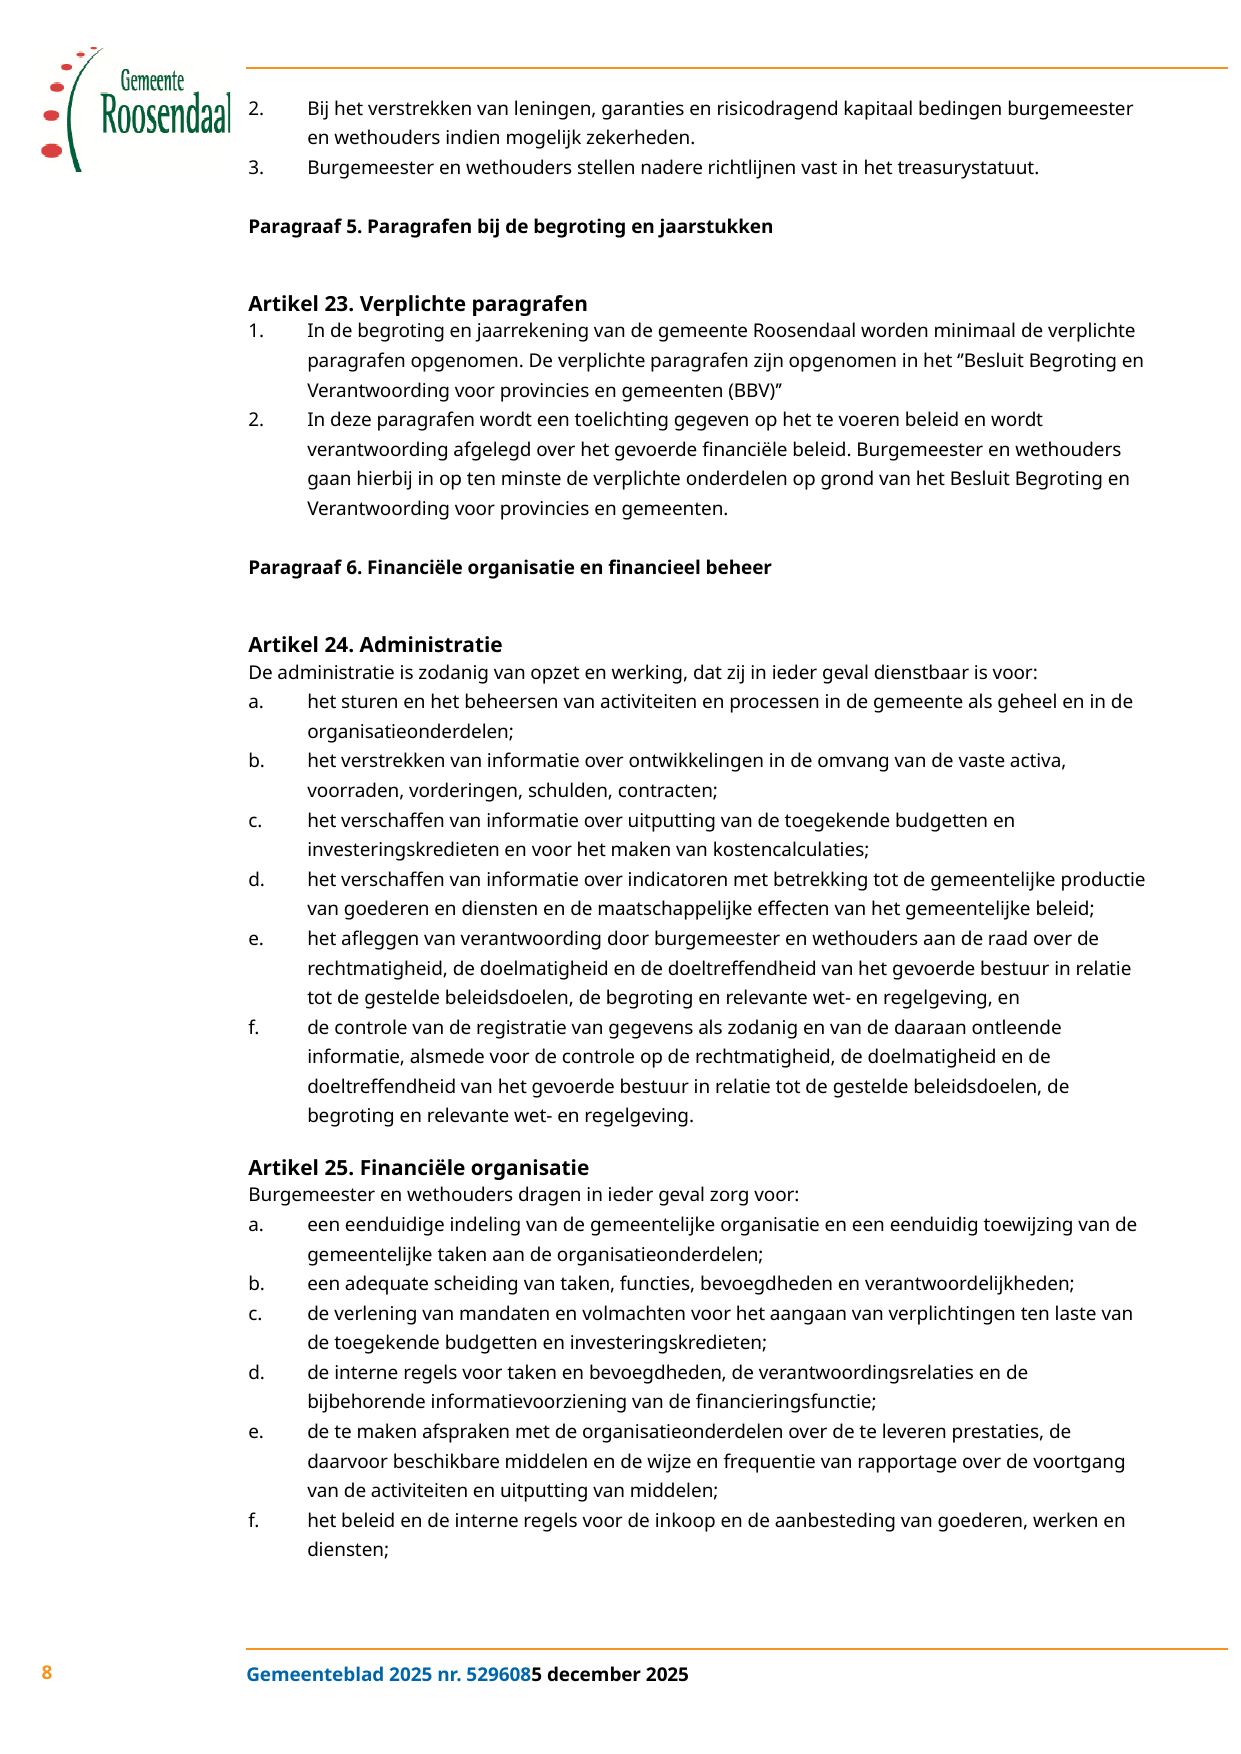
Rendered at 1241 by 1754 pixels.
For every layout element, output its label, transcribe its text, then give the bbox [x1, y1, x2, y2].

list In deze paragrafen wordt een toelichting gegeven op het te voeren beleid en wordt verantwoording afgelegd over het gevoerde financiële beleid. Burgemeester en wethouders gaan hierbij in op ten minste de verplichte onderdelen op grond van het Besluit Begroting en Verantwoording voor provincies en gemeenten. [248, 406, 1152, 521]
list het beleid en de interne regels voor de inkoop en de aanbesteding van goederen, werken en diensten; [248, 1507, 1152, 1562]
text Paragraaf 6. Financiële organisatie en financieel beheer [248, 554, 1152, 580]
list een adequate scheiding van taken, functies, bevoegdheden en verantwoordelijkheden; [248, 1270, 1152, 1296]
picture [41, 47, 231, 172]
list het verschaffen van informatie over uitputting van de toegekende budgetten en investeringskredieten en voor het maken van kostencalculaties; [248, 807, 1152, 862]
list het sturen en het beheersen van activiteiten en processen in de gemeente als geheel en in de organisatieonderdelen; [248, 688, 1152, 744]
list een eenduidige indeling van de gemeentelijke organisatie en een eenduidig toewijzing van de gemeentelijke taken aan de organisatieonderdelen; [248, 1211, 1152, 1266]
text Artikel 25. Financiële organisatie [248, 1153, 1152, 1182]
list Burgemeester en wethouders stellen nadere richtlijnen vast in het treasurystatuut. [248, 154, 1152, 180]
list In de begroting en jaarrekening van de gemeente Roosendaal worden minimaal de verplichte paragrafen opgenomen. De verplichte paragrafen zijn opgenomen in het ‘’Besluit Begroting en Verantwoording voor provincies en gemeenten (BBV)’’ [248, 318, 1152, 403]
text De administratie is zodanig van opzet en werking, dat zij in ieder geval dienstbaar is voor: [248, 659, 1152, 685]
list de te maken afspraken met de organisatieonderdelen over de te leveren prestaties, de daarvoor beschikbare middelen en de wijze en frequentie van rapportage over de voortgang van de activiteiten en uitputting van middelen; [248, 1418, 1152, 1503]
list het verschaffen van informatie over indicatoren met betrekking tot de gemeentelijke productie van goederen en diensten en de maatschappelijke effecten van het gemeentelijke beleid; [248, 866, 1152, 921]
text Burgemeester en wethouders dragen in ieder geval zorg voor: [248, 1182, 1152, 1207]
list de verlening van mandaten en volmachten voor het aangaan van verplichtingen ten laste van de toegekende budgetten en investeringskredieten; [248, 1300, 1152, 1355]
list het verstrekken van informatie over ontwikkelingen in de omvang van de vaste activa, voorraden, vorderingen, schulden, contracten; [248, 748, 1152, 803]
list Bij het verstrekken van leningen, garanties en risicodragend kapitaal bedingen burgemeester en wethouders indien mogelijk zekerheden. [248, 95, 1152, 150]
text Paragraaf 5. Paragrafen bij de begroting en jaarstukken [248, 213, 1152, 239]
text Artikel 23. Verplichte paragrafen [248, 289, 1152, 318]
text Artikel 24. Administratie [248, 631, 1152, 659]
list het afleggen van verantwoording door burgemeester en wethouders aan de raad over de rechtmatigheid, de doelmatigheid en de doeltreffendheid van het gevoerde bestuur in relatie tot de gestelde beleidsdoelen, de begroting en relevante wet- en regelgeving, en [248, 925, 1152, 1010]
list de controle van de registratie van gegevens als zodanig en van de daaraan ontleende informatie, alsmede voor de controle op de rechtmatigheid, de doelmatigheid en de doeltreffendheid van het gevoerde bestuur in relatie tot de gestelde beleidsdoelen, de begroting en relevante wet- en regelgeving. [248, 1014, 1152, 1128]
list de interne regels voor taken en bevoegdheden, de verantwoordingsrelaties en de bijbehorende informatievoorziening van de financieringsfunctie; [248, 1359, 1152, 1414]
